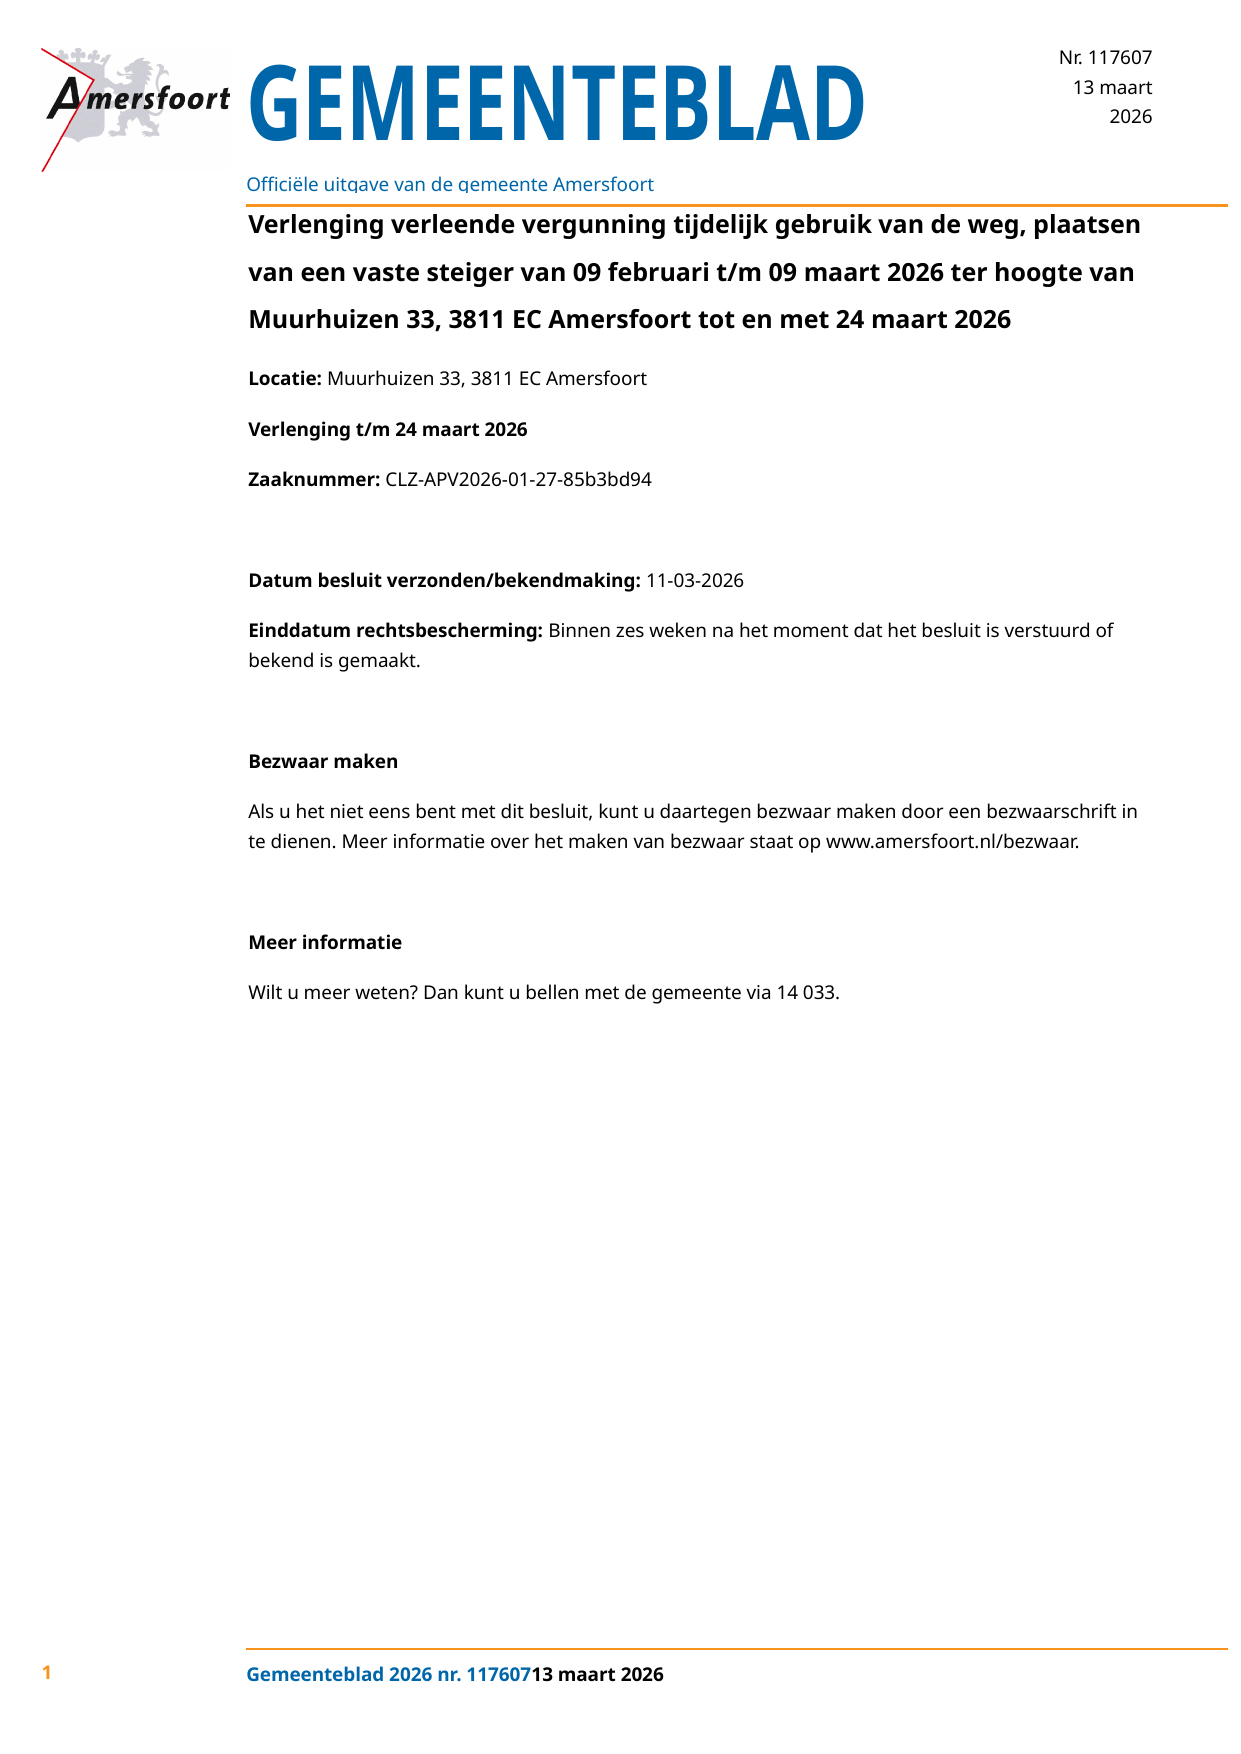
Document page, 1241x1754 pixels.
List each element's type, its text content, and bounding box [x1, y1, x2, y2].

text Als u het niet eens bent met dit besluit, kunt u daartegen bezwaar maken door een bezwaarschrift in te dienen. Meer informatie over het maken van bezwaar staat op www.amersfoort.nl/bezwaar. [248, 798, 1152, 854]
text Verlenging verleende vergunning tijdelijk gebruik van de weg, plaatsen van een vaste steiger van 09 februari t/m 09 maart 2026 ter hoogte van Muurhuizen 33, 3811 EC Amersfoort tot en met 24 maart 2026 [248, 207, 1152, 336]
picture [41, 47, 231, 172]
text Wilt u meer weten? Dan kunt u bellen met de gemeente via 14 033. [248, 979, 1152, 1005]
text Datum besluit verzonden/bekendmaking: 11-03-2026 [248, 567, 1152, 593]
text Zaaknummer: CLZ-APV2026-01-27-85b3bd94 [248, 466, 1152, 492]
text Bezwaar maken [248, 748, 1152, 774]
text Locatie: Muurhuizen 33, 3811 EC Amersfoort [248, 366, 1152, 391]
text Meer informatie [248, 929, 1152, 954]
text Einddatum rechtsbescherming: Binnen zes weken na het moment dat het besluit is verstuurd of bekend is gemaakt. [248, 618, 1152, 673]
text Verlenging t/m 24 maart 2026 [248, 416, 1152, 442]
